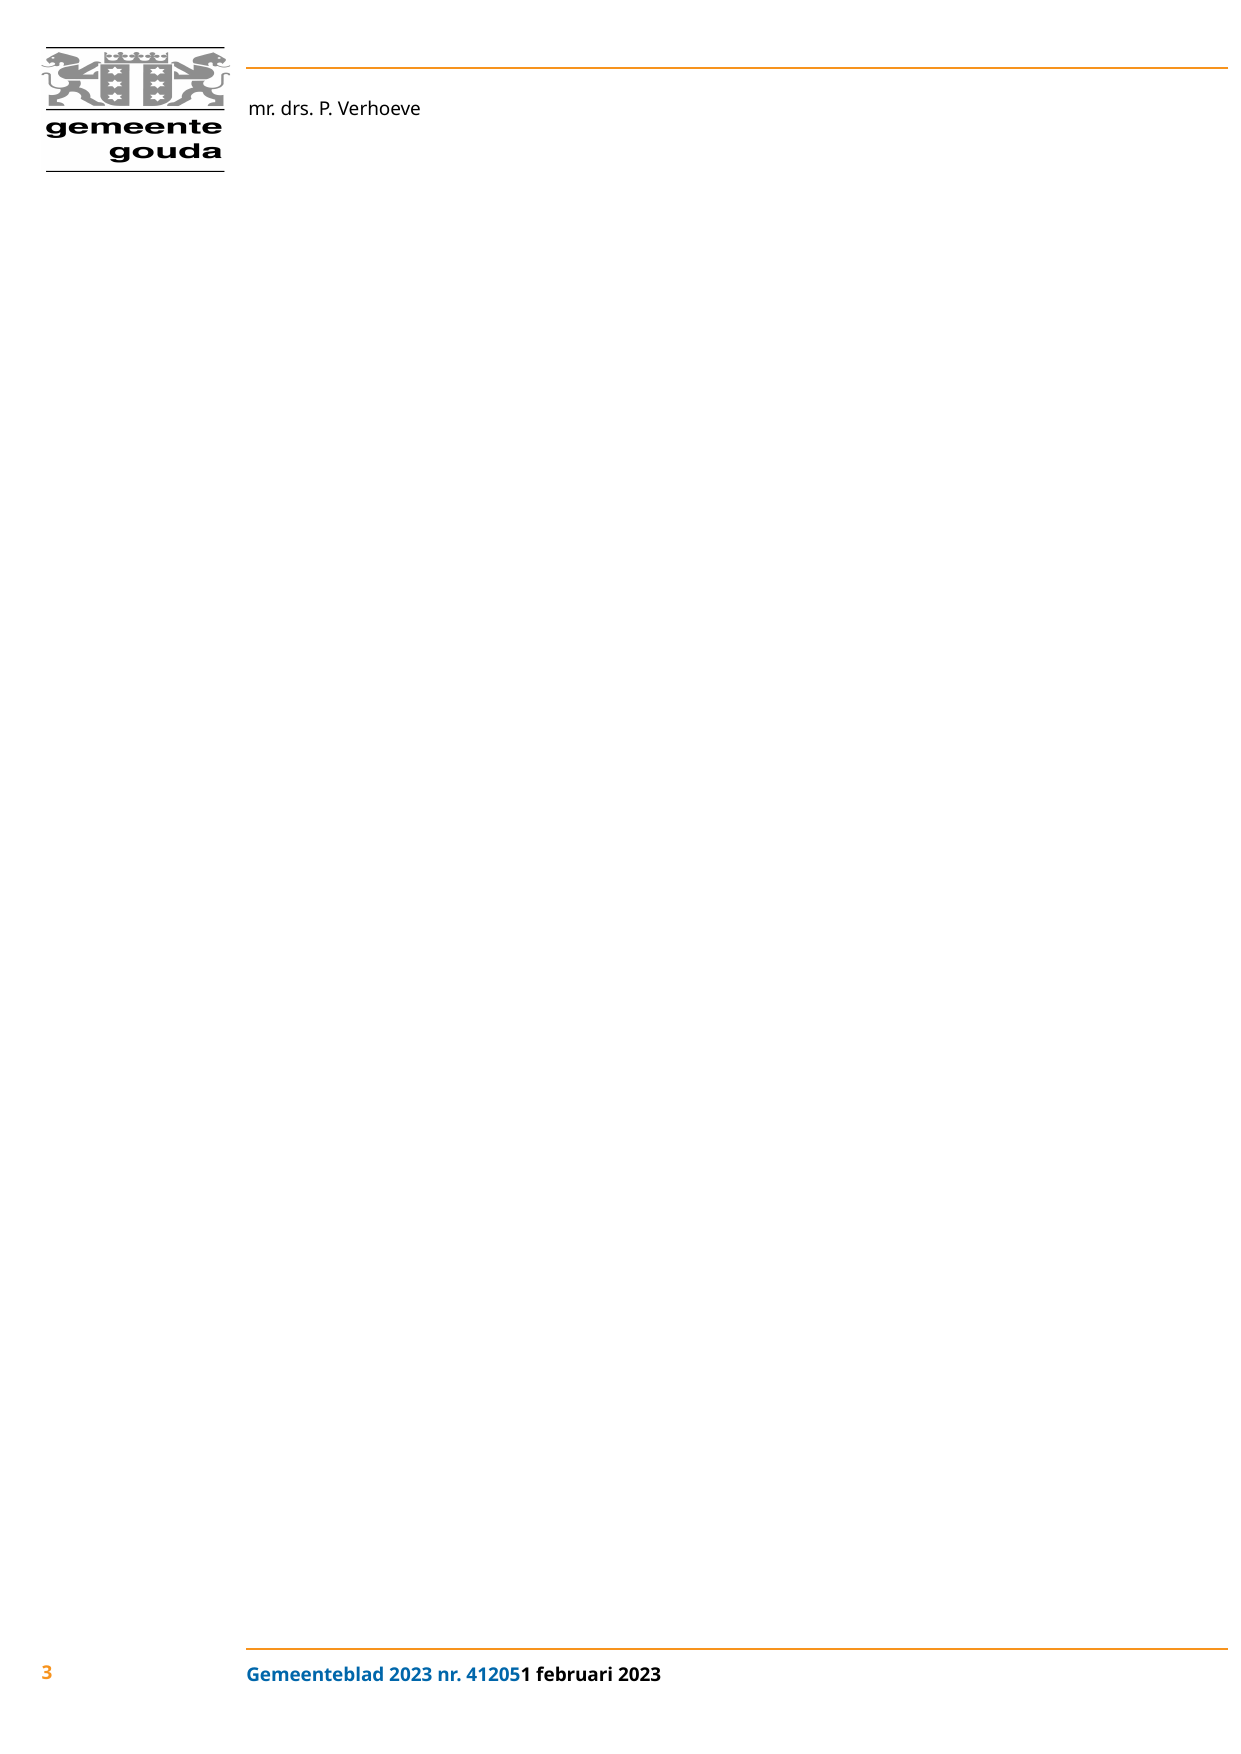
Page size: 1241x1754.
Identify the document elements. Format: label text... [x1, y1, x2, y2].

picture [41, 47, 231, 172]
text mr. drs. P. Verhoeve [248, 95, 1152, 121]
